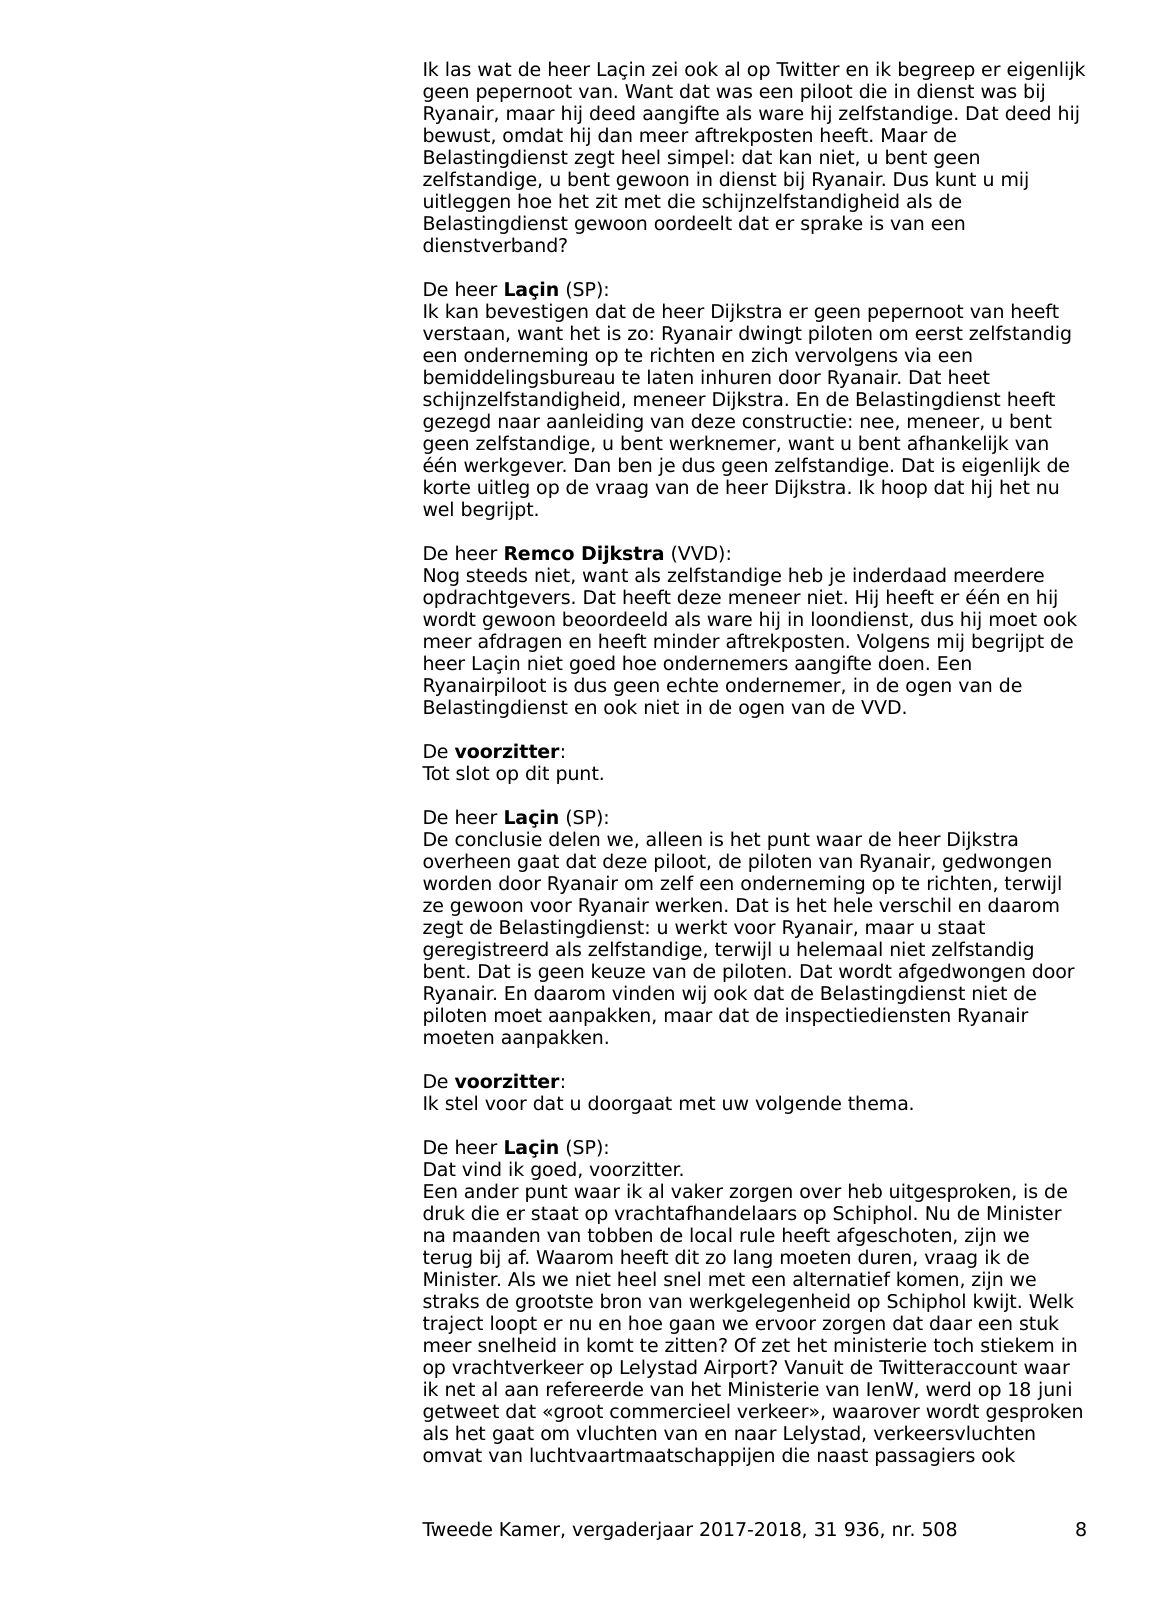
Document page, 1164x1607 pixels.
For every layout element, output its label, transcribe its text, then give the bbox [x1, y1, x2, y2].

text Ik kan bevestigen dat de heer Dijkstra er geen pepernoot van heeft verstaan, want het is zo: Ryanair dwingt piloten om eerst zelfstandig een onderneming op te richten en zich vervolgens via een bemiddelingsbureau te laten inhuren door Ryanair. Dat heet schijnzelfstandigheid, meneer Dijkstra. En de Belastingdienst heeft gezegd naar aanleiding van deze constructie: nee, meneer, u bent geen zelfstandige, u bent werknemer, want u bent afhankelijk van één werkgever. Dan ben je dus geen zelfstandige. Dat is eigenlijk de korte uitleg op de vraag van de heer Dijkstra. Ik hoop dat hij het nu wel begrijpt. [422, 301, 1087, 521]
text Nog steeds niet, want als zelfstandige heb je inderdaad meerdere opdrachtgevers. Dat heeft deze meneer niet. Hij heeft er één en hij wordt gewoon beoordeeld als ware hij in loondienst, dus hij moet ook meer afdragen en heeft minder aftrekposten. Volgens mij begrijpt de heer Laçin niet goed hoe ondernemers aangifte doen. Een Ryanairpiloot is dus geen echte ondernemer, in de ogen van de Belastingdienst en ook niet in de ogen van de VVD. [422, 565, 1087, 719]
text De voorzitter: [422, 741, 1087, 763]
text Een ander punt waar ik al vaker zorgen over heb uitgesproken, is de druk die er staat op vrachtafhandelaars op Schiphol. Nu de Minister na maanden van tobben de local rule heeft afgeschoten, zijn we terug bij af. Waarom heeft dit zo lang moeten duren, vraag ik de Minister. Als we niet heel snel met een alternatief komen, zijn we straks de grootste bron van werkgelegenheid op Schiphol kwijt. Welk traject loopt er nu en hoe gaan we ervoor zorgen dat daar een stuk meer snelheid in komt te zitten? Of zet het ministerie toch stiekem in op vrachtverkeer op Lelystad Airport? Vanuit de Twitteraccount waar ik net al aan refereerde van het Ministerie van IenW, werd op 18 juni getweet dat «groot commercieel verkeer», waarover wordt gesproken als het gaat om vluchten van en naar Lelystad, verkeersvluchten omvat van luchtvaartmaatschappijen die naast passagiers ook [422, 1181, 1087, 1467]
text De heer Laçin (SP): [422, 279, 1087, 301]
text De heer Laçin (SP): [422, 807, 1087, 829]
text De voorzitter: [422, 1071, 1087, 1093]
text Ik las wat de heer Laçin zei ook al op Twitter en ik begreep er eigenlijk geen pepernoot van. Want dat was een piloot die in dienst was bij Ryanair, maar hij deed aangifte als ware hij zelfstandige. Dat deed hij bewust, omdat hij dan meer aftrekposten heeft. Maar de Belastingdienst zegt heel simpel: dat kan niet, u bent geen zelfstandige, u bent gewoon in dienst bij Ryanair. Dus kunt u mij uitleggen hoe het zit met die schijnzelfstandigheid als de Belastingdienst gewoon oordeelt dat er sprake is van een dienstverband? [422, 59, 1087, 257]
text De heer Remco Dijkstra (VVD): [422, 543, 1087, 565]
text De conclusie delen we, alleen is het punt waar de heer Dijkstra overheen gaat dat deze piloot, de piloten van Ryanair, gedwongen worden door Ryanair om zelf een onderneming op te richten, terwijl ze gewoon voor Ryanair werken. Dat is het hele verschil en daarom zegt de Belastingdienst: u werkt voor Ryanair, maar u staat geregistreerd als zelfstandige, terwijl u helemaal niet zelfstandig bent. Dat is geen keuze van de piloten. Dat wordt afgedwongen door Ryanair. En daarom vinden wij ook dat de Belastingdienst niet de piloten moet aanpakken, maar dat de inspectiediensten Ryanair moeten aanpakken. [422, 829, 1087, 1049]
text Dat vind ik goed, voorzitter. [422, 1159, 1087, 1181]
text De heer Laçin (SP): [422, 1137, 1087, 1159]
text Ik stel voor dat u doorgaat met uw volgende thema. [422, 1093, 1087, 1115]
text Tot slot op dit punt. [422, 763, 1087, 785]
